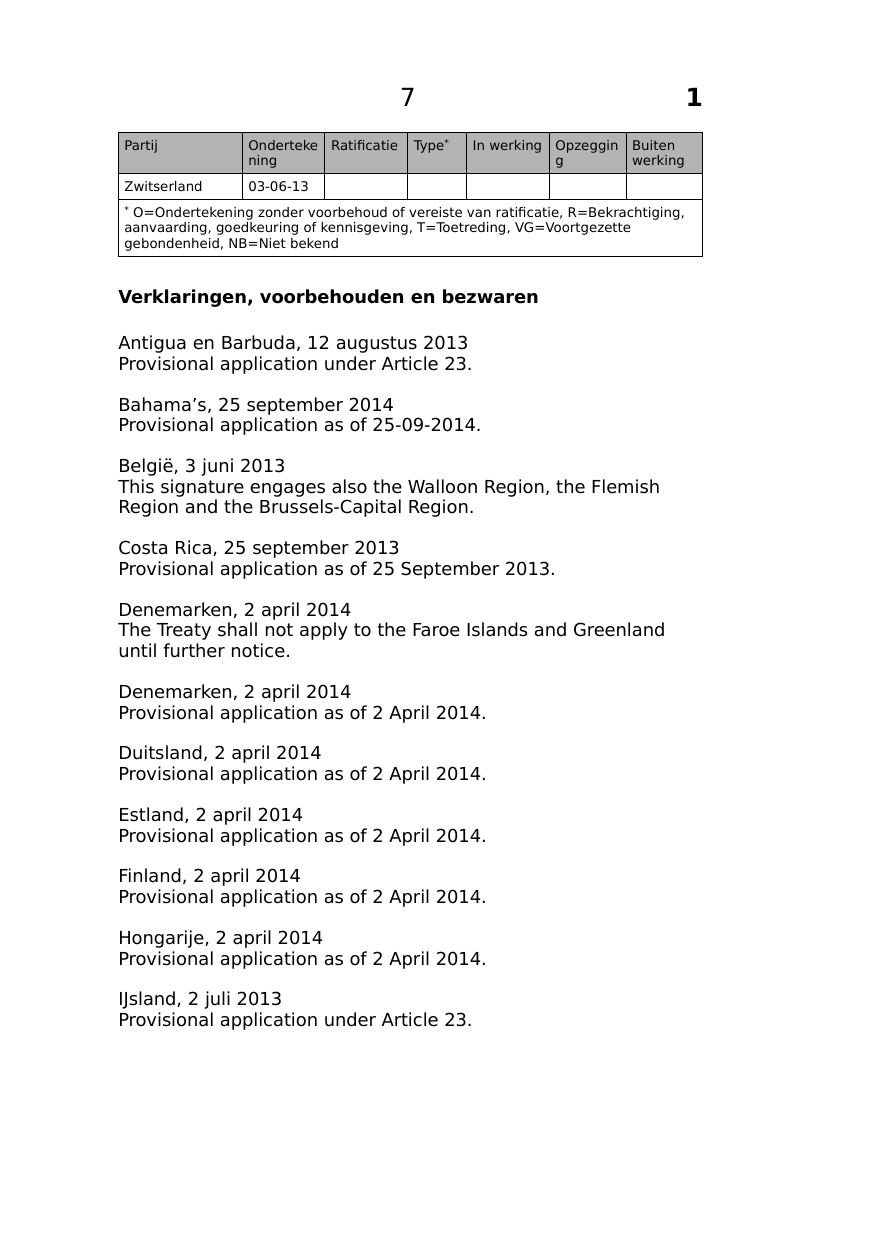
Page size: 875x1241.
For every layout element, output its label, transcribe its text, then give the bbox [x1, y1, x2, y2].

text Estland, 2 april 2014 [118, 805, 703, 825]
text Duitsland, 2 april 2014 [118, 743, 703, 764]
table_cell Zwitserland [119, 174, 242, 199]
text Provisional application as of 2 April 2014. [118, 948, 703, 969]
table_header Opzegging [550, 133, 626, 173]
table_header Buiten werking [627, 133, 702, 173]
table_cell 03-06-13 [243, 174, 324, 199]
table_cell [325, 174, 407, 199]
text Provisional application under Article 23. [118, 354, 703, 374]
table_header Ratificatie [325, 133, 407, 173]
text Denemarken, 2 april 2014 [118, 682, 703, 702]
table_cell * O=Ondertekening zonder voorbehoud of vereiste van ratificatie, R=Bekrachtiging, aanvaarding, goedkeuring of kennisgeving, T=Toetreding, VG=Voortgezette gebondenheid, NB=Niet bekend [119, 200, 702, 256]
text Bahama’s, 25 september 2014 [118, 394, 703, 415]
table_header In werking [467, 133, 549, 173]
subtitle Verklaringen, voorbehouden en bezwaren [118, 287, 703, 308]
table_cell [467, 174, 549, 199]
text Provisional application as of 2 April 2014. [118, 702, 703, 723]
text Costa Rica, 25 september 2013 [118, 538, 703, 559]
text Finland, 2 april 2014 [118, 866, 703, 887]
table_cell [408, 174, 466, 199]
table_cell [550, 174, 626, 199]
text Provisional application as of 25 September 2013. [118, 559, 703, 579]
text Provisional application as of 25-09-2014. [118, 415, 703, 436]
table_header Partij [119, 133, 242, 173]
text Antigua en Barbuda, 12 augustus 2013 [118, 333, 703, 354]
text The Treaty shall not apply to the Faroe Islands and Greenland until further notice. [118, 620, 703, 662]
text Provisional application as of 2 April 2014. [118, 764, 703, 785]
text België, 3 juni 2013 [118, 456, 703, 477]
table_header Ondertekening [243, 133, 324, 173]
text Denemarken, 2 april 2014 [118, 599, 703, 620]
table_header Type* [408, 133, 466, 173]
table_cell [627, 174, 702, 199]
text Provisional application as of 2 April 2014. [118, 825, 703, 846]
text IJsland, 2 juli 2013 [118, 989, 703, 1010]
text Provisional application as of 2 April 2014. [118, 887, 703, 908]
text Hongarije, 2 april 2014 [118, 928, 703, 948]
text This signature engages also the Walloon Region, the Flemish Region and the Brussels-Capital Region. [118, 477, 703, 518]
text Provisional application under Article 23. [118, 1010, 703, 1031]
